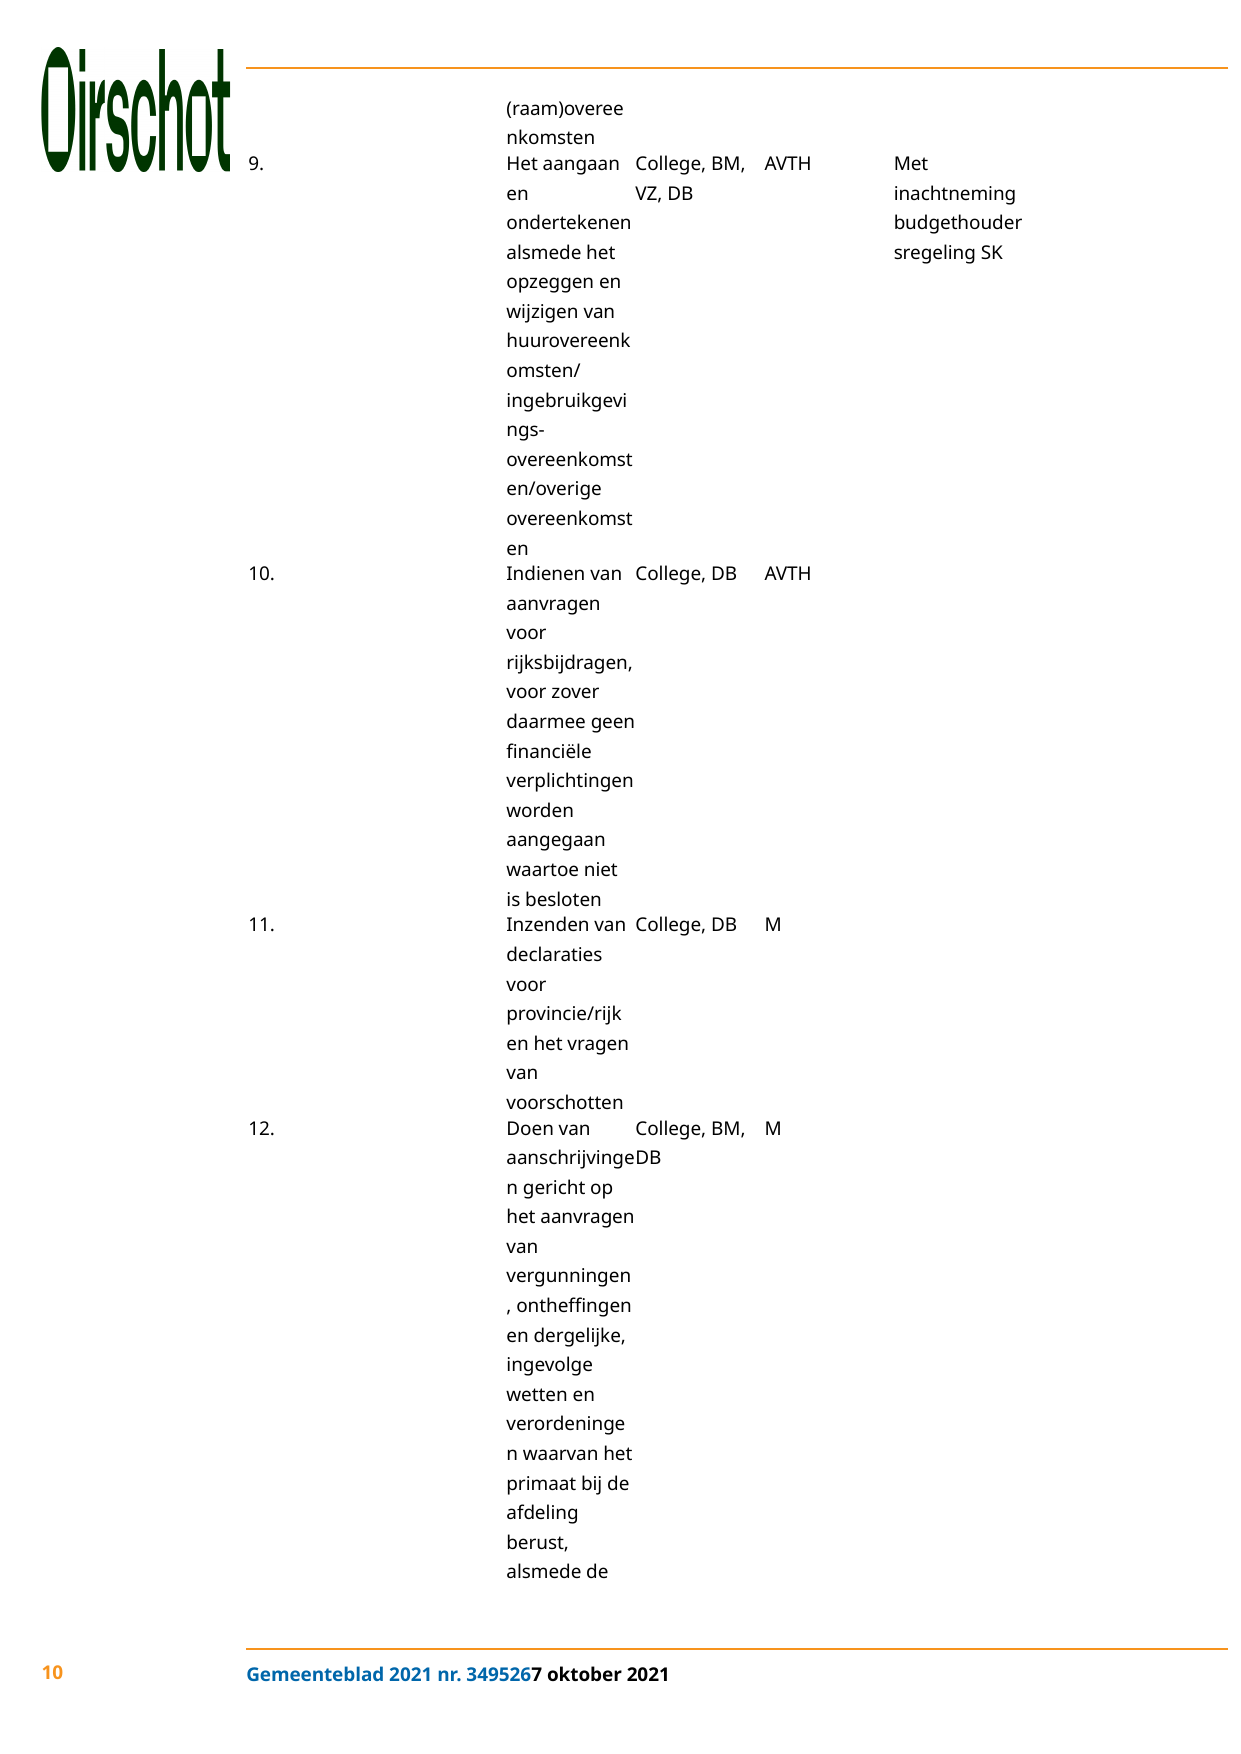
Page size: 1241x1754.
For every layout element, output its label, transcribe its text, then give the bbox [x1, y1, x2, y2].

table_cell [248, 95, 377, 150]
table_cell [377, 560, 506, 912]
table_cell Met inachtneming budgethoudersregeling SK [894, 150, 1022, 560]
table_cell 10. [248, 560, 377, 912]
table_cell [894, 95, 1022, 150]
table_cell [377, 95, 506, 150]
table_cell [1023, 560, 1152, 912]
table_cell College, DB [635, 560, 764, 912]
table_cell College, BM, DB [635, 1115, 764, 1584]
table_cell [377, 912, 506, 1115]
table_cell [377, 1115, 506, 1584]
table_cell Inzenden van declaraties voor provincie/rijk en het vragen van voorschotten [506, 912, 635, 1115]
table_cell Doen van aanschrijvingen gericht op het aanvragen van vergunningen, ontheffingen en dergelijke, ingevolge wetten en verordeningen waarvan het primaat bij de afdeling berust, alsmede de [506, 1115, 635, 1584]
table_cell [1023, 912, 1152, 1115]
table_cell 12. [248, 1115, 377, 1584]
picture [41, 47, 231, 172]
table_cell AVTH [764, 560, 893, 912]
table_cell [764, 95, 893, 150]
table_cell [894, 912, 1022, 1115]
table_cell Het aangaan en ondertekenen alsmede het opzeggen en wijzigen van huurovereenkomsten/ ingebruikgevings-overeenkomsten/overige overeenkomsten [506, 150, 635, 560]
table_cell AVTH [764, 150, 893, 560]
table_cell Indienen van aanvragen voor rijksbijdragen, voor zover daarmee geen financiële verplichtingen worden aangegaan waartoe niet is besloten [506, 560, 635, 912]
table_cell [894, 560, 1022, 912]
table_cell [1023, 95, 1152, 150]
table_cell [894, 1115, 1022, 1584]
table_cell (raam)overeenkomsten [506, 95, 635, 150]
table_cell M [764, 912, 893, 1115]
table_cell [377, 150, 506, 560]
table_cell [635, 95, 764, 150]
table_cell College, BM, VZ, DB [635, 150, 764, 560]
table_cell 9. [248, 150, 377, 560]
table_cell M [764, 1115, 893, 1584]
table_cell 11. [248, 912, 377, 1115]
table_cell [1023, 150, 1152, 560]
table_cell [1023, 1115, 1152, 1584]
table_cell College, DB [635, 912, 764, 1115]
